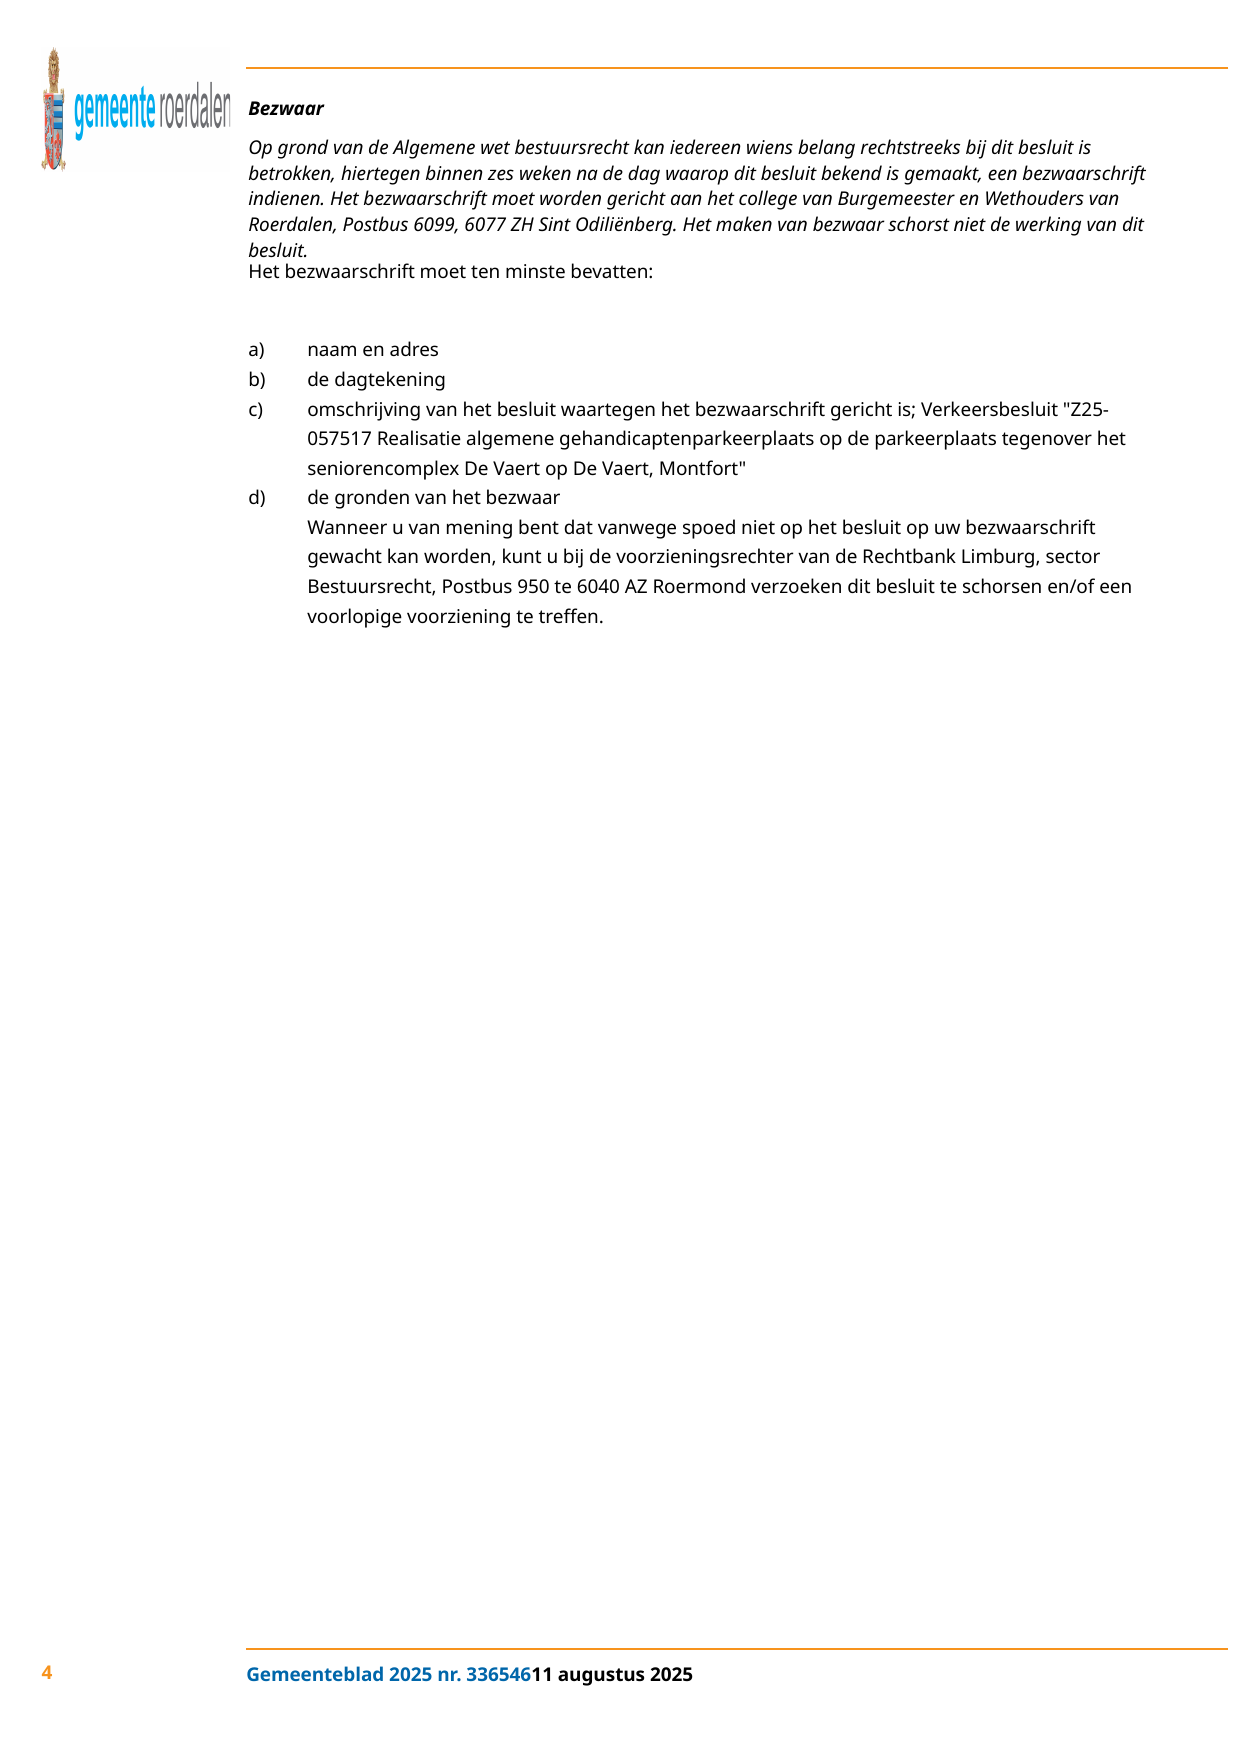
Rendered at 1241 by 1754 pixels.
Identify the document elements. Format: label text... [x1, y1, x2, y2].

list Wanneer u van mening bent dat vanwege spoed niet op het besluit op uw bezwaarschrift gewacht kan worden, kunt u bij de voorzieningsrechter van de Rechtbank Limburg, sector Bestuursrecht, Postbus 950 te 6040 AZ Roermond verzoeken dit besluit te schorsen en/of een voorlopige voorziening te treffen. [248, 514, 1152, 629]
list de dagtekening [248, 366, 1152, 392]
list naam en adres [248, 337, 1152, 362]
picture [41, 47, 231, 172]
list omschrijving van het besluit waartegen het bezwaarschrift gericht is; Verkeersbesluit "Z25-057517 Realisatie algemene gehandicaptenparkeerplaats op de parkeerplaats tegenover het seniorencomplex De Vaert op De Vaert, Montfort" [248, 396, 1152, 481]
text Op grond van de Algemene wet bestuursrecht kan iedereen wiens belang rechtstreeks bij dit besluit is betrokken, hiertegen binnen zes weken na de dag waarop dit besluit bekend is gemaakt, een bezwaarschrift indienen. Het bezwaarschrift moet worden gericht aan het college van Burgemeester en Wethouders van Roerdalen, Postbus 6099, 6077 ZH Sint Odiliënberg. Het maken van bezwaar schorst niet de werking van dit besluit. [248, 134, 1152, 263]
text Het bezwaarschrift moet ten minste bevatten: [248, 263, 1152, 282]
list de gronden van het bezwaar [248, 484, 1152, 510]
text Bezwaar [248, 95, 1152, 121]
